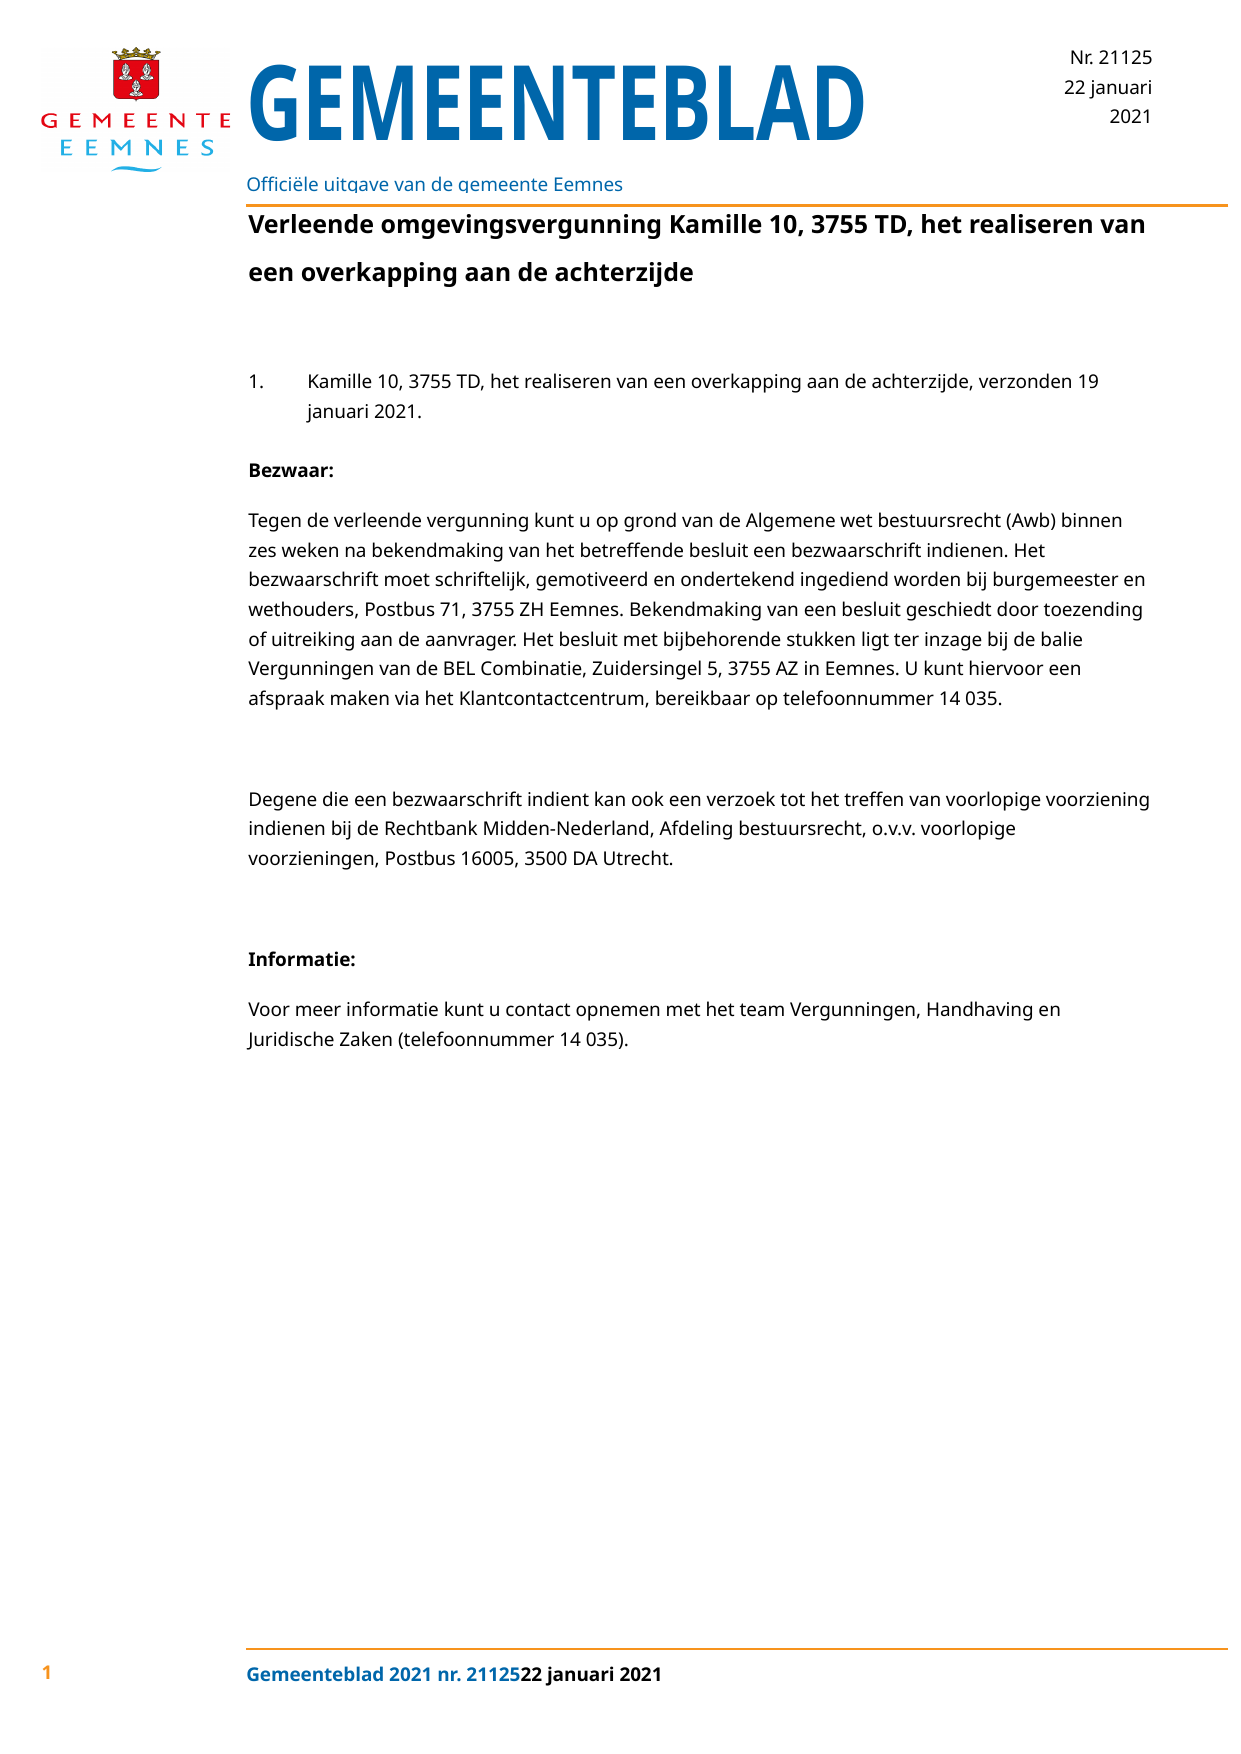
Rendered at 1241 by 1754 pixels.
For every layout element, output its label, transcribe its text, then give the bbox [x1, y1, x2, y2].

text Verleende omgevingsvergunning Kamille 10, 3755 TD, het realiseren van een overkapping aan de achterzijde [248, 207, 1152, 288]
text Degene die een bezwaarschrift indient kan ook een verzoek tot het treffen van voorlopige voorziening indienen bij de Rechtbank Midden-Nederland, Afdeling bestuursrecht, o.v.v. voorlopige voorzieningen, Postbus 16005, 3500 DA Utrecht. [248, 786, 1152, 871]
list Kamille 10, 3755 TD, het realiseren van een overkapping aan de achterzijde, verzonden 19 januari 2021. [248, 368, 1152, 424]
text Informatie: [248, 946, 1152, 972]
picture [41, 47, 231, 172]
text Voor meer informatie kunt u contact opnemen met het team Vergunningen, Handhaving en Juridische Zaken (telefoonnummer 14 035). [248, 996, 1152, 1052]
text Bezwaar: [248, 457, 1152, 483]
text Tegen de verleende vergunning kunt u op grond van de Algemene wet bestuursrecht (Awb) binnen zes weken na bekendmaking van het betreffende besluit een bezwaarschrift indienen. Het bezwaarschrift moet schriftelijk, gemotiveerd en ondertekend ingediend worden bij burgemeester en wethouders, Postbus 71, 3755 ZH Eemnes. Bekendmaking van een besluit geschiedt door toezending of uitreiking aan de aanvrager. Het besluit met bijbehorende stukken ligt ter inzage bij de balie Vergunningen van de BEL Combinatie, Zuidersingel 5, 3755 AZ in Eemnes. U kunt hiervoor een afspraak maken via het Klantcontactcentrum, bereikbaar op telefoonnummer 14 035. [248, 507, 1152, 711]
